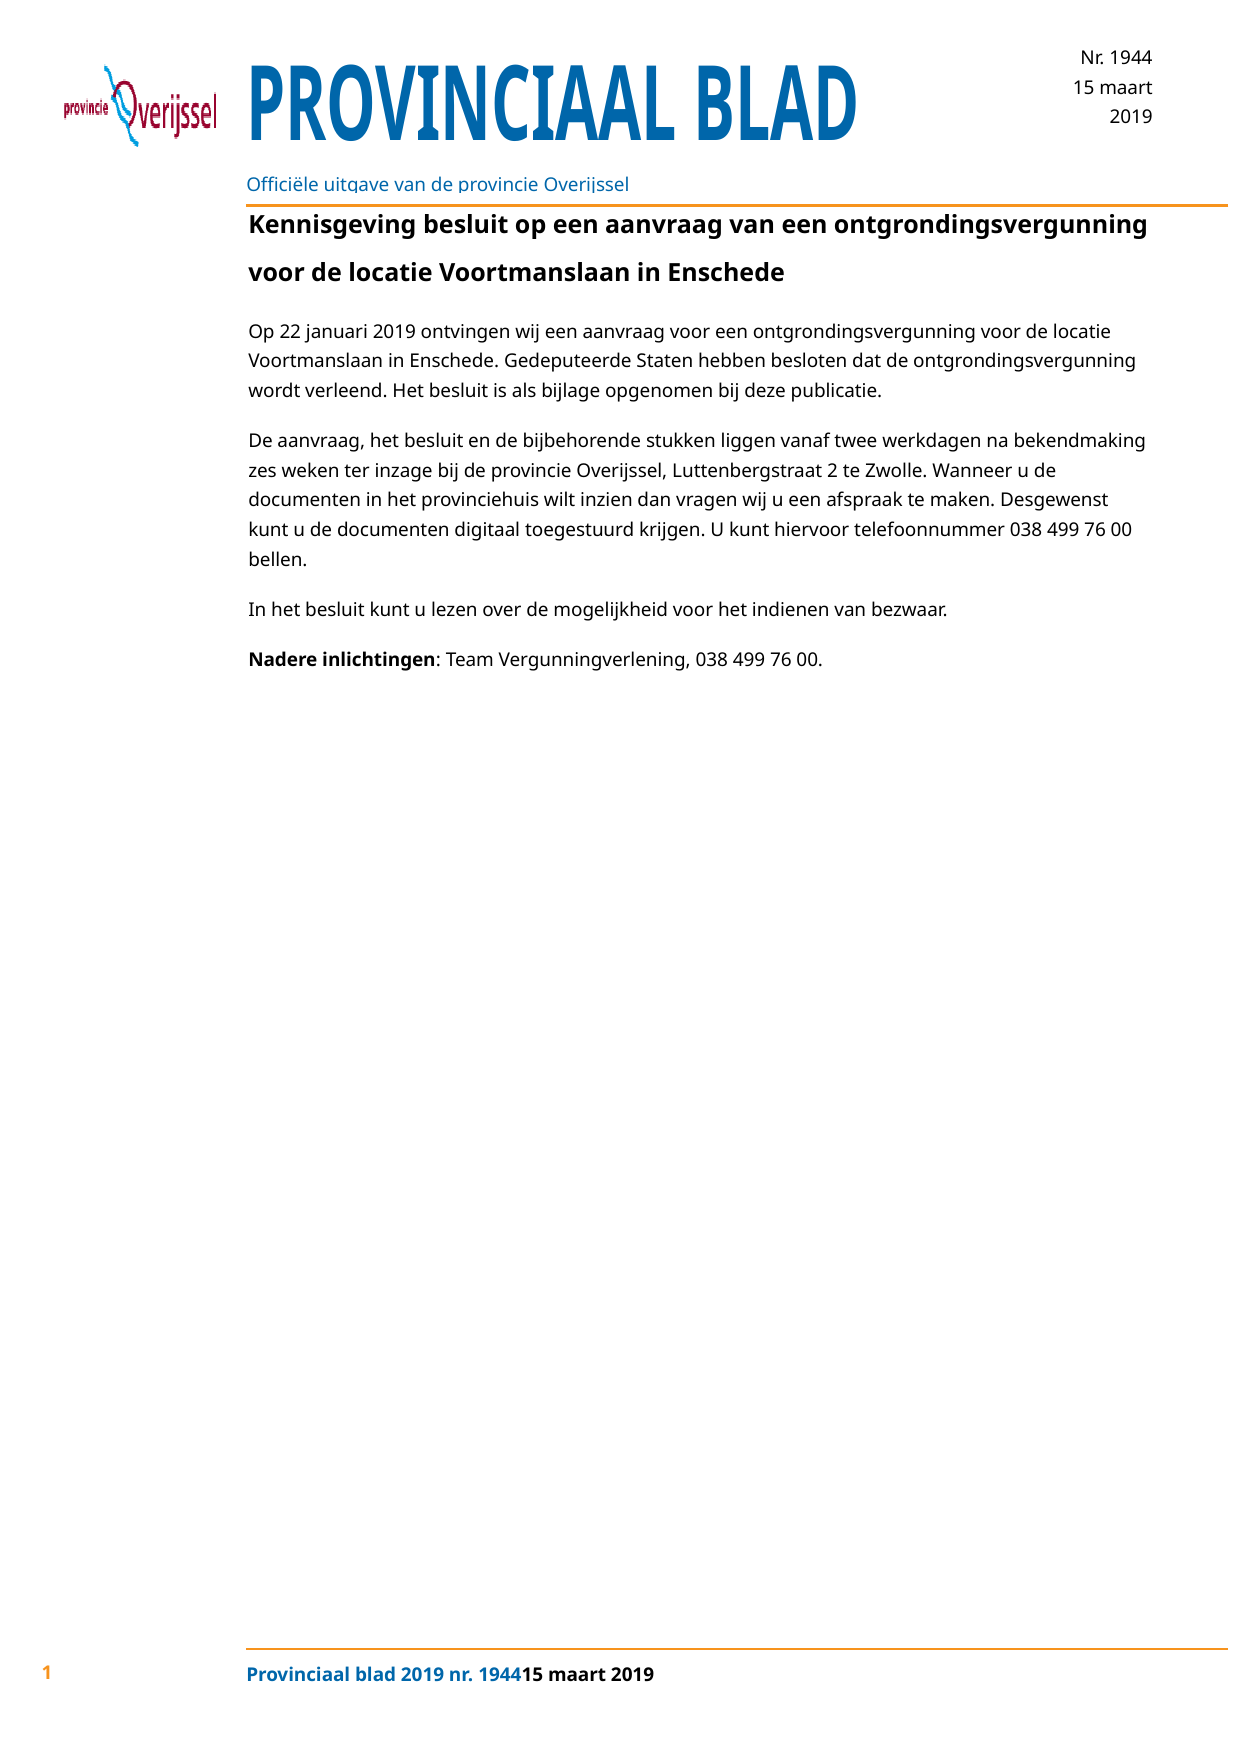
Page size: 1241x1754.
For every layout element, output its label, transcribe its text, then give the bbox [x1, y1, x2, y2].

picture [41, 47, 231, 172]
text Kennisgeving besluit op een aanvraag van een ontgrondingsvergunning voor de locatie Voortmanslaan in Enschede [248, 207, 1152, 288]
text Op 22 januari 2019 ontvingen wij een aanvraag voor een ontgrondingsvergunning voor de locatie Voortmanslaan in Enschede. Gedeputeerde Staten hebben besloten dat de ontgrondingsvergunning wordt verleend. Het besluit is als bijlage opgenomen bij deze publicatie. [248, 318, 1152, 403]
text De aanvraag, het besluit en de bijbehorende stukken liggen vanaf twee werkdagen na bekendmaking zes weken ter inzage bij de provincie Overijssel, Luttenbergstraat 2 te Zwolle. Wanneer u de documenten in het provinciehuis wilt inzien dan vragen wij u een afspraak te maken. Desgewenst kunt u de documenten digitaal toegestuurd krijgen. U kunt hiervoor telefoonnummer 038 499 76 00 bellen. [248, 427, 1152, 572]
text Nadere inlichtingen: Team Vergunningverlening, 038 499 76 00. [248, 647, 1152, 672]
text In het besluit kunt u lezen over de mogelijkheid voor het indienen van bezwaar. [248, 596, 1152, 622]
